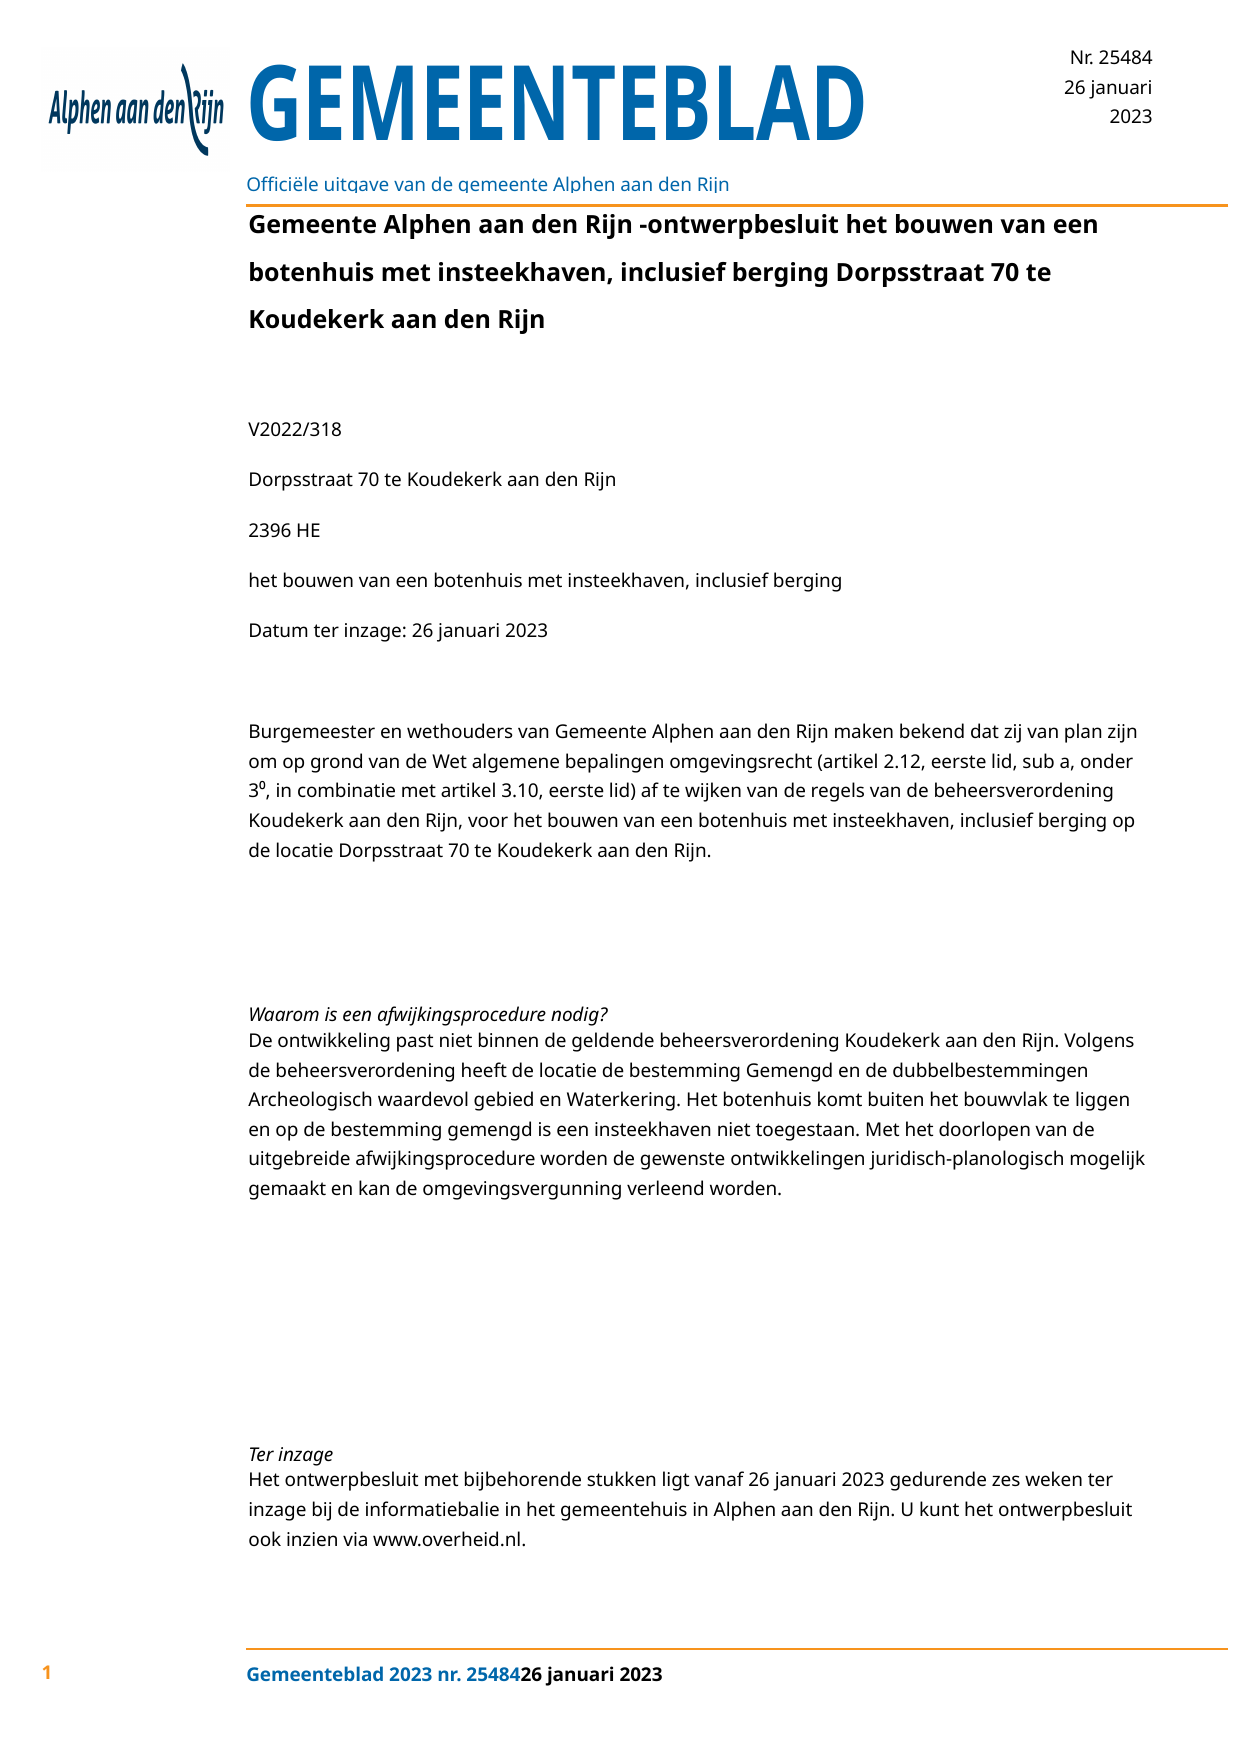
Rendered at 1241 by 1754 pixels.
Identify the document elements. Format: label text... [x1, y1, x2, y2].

text Gemeente Alphen aan den Rijn -ontwerpbesluit het bouwen van een botenhuis met insteekhaven, inclusief berging Dorpsstraat 70 te Koudekerk aan den Rijn [248, 207, 1152, 336]
text Het ontwerpbesluit met bijbehorende stukken ligt vanaf 26 januari 2023 gedurende zes weken ter inzage bij de informatiebalie in het gemeentehuis in Alphen aan den Rijn. U kunt het ontwerpbesluit ook inzien via www.overheid.nl. [248, 1467, 1152, 1551]
text Datum ter inzage: 26 januari 2023 [248, 618, 1152, 643]
text 2396 HE [248, 517, 1152, 542]
text Burgemeester en wethouders van Gemeente Alphen aan den Rijn maken bekend dat zij van plan zijn om op grond van de Wet algemene bepalingen omgevingsrecht (artikel 2.12, eerste lid, sub a, onder 3⁰, in combinatie met artikel 3.10, eerste lid) af te wijken van de regels van de beheersverordening Koudekerk aan den Rijn, voor het bouwen van een botenhuis met insteekhaven, inclusief berging op de locatie Dorpsstraat 70 te Koudekerk aan den Rijn. [248, 718, 1152, 862]
picture [41, 47, 231, 172]
text De ontwikkeling past niet binnen de geldende beheersverordening Koudekerk aan den Rijn. Volgens de beheersverordening heeft de locatie de bestemming Gemengd en de dubbelbestemmingen Archeologisch waardevol gebied en Waterkering. Het botenhuis komt buiten het bouwvlak te liggen en op de bestemming gemengd is een insteekhaven niet toegestaan. Met het doorlopen van de uitgebreide afwijkingsprocedure worden de gewenste ontwikkelingen juridisch-planologisch mogelijk gemaakt en kan de omgevingsvergunning verleend worden. [248, 1027, 1152, 1201]
text het bouwen van een botenhuis met insteekhaven, inclusief berging [248, 567, 1152, 593]
text Ter inzage [248, 1441, 1152, 1467]
text Dorpsstraat 70 te Koudekerk aan den Rijn [248, 466, 1152, 492]
text Waarom is een afwijkingsprocedure nodig? [248, 1002, 1152, 1027]
text V2022/318 [248, 416, 1152, 442]
